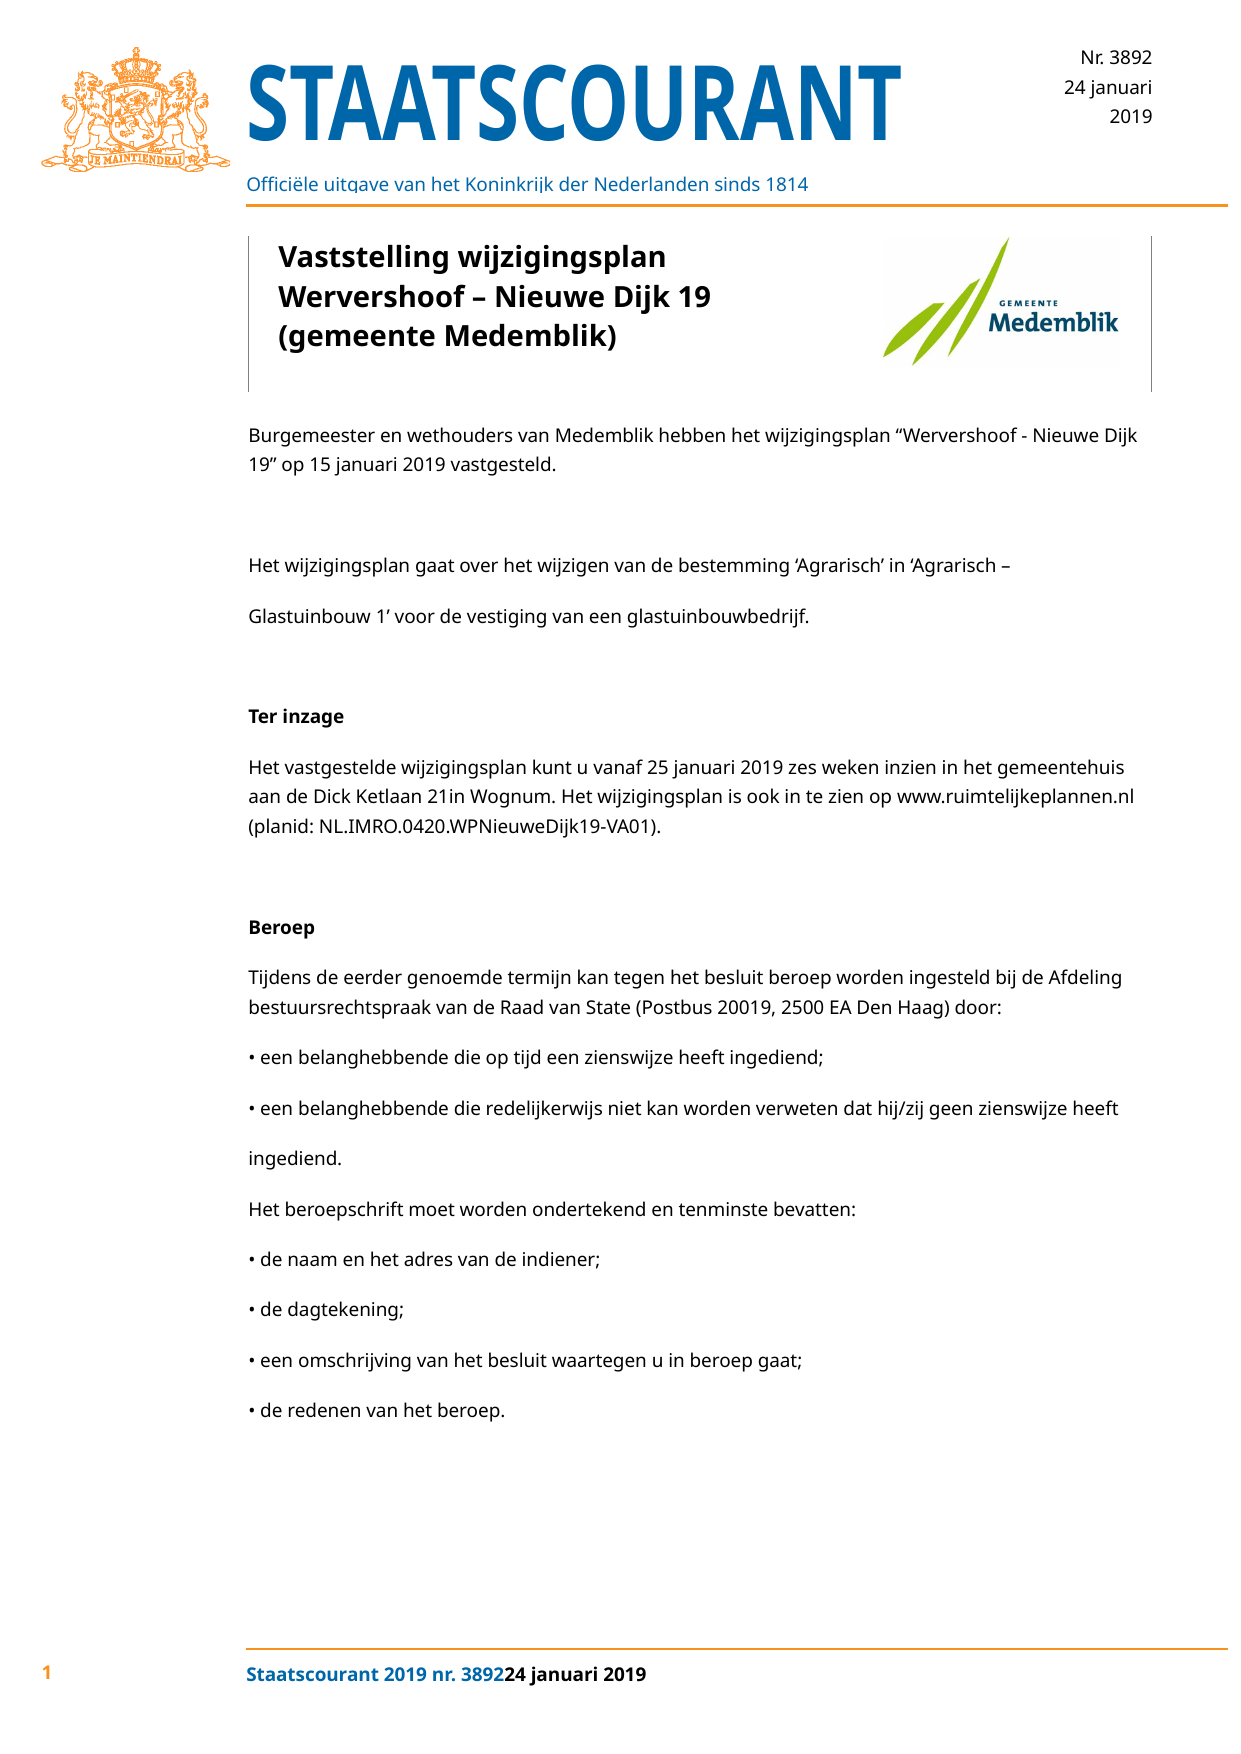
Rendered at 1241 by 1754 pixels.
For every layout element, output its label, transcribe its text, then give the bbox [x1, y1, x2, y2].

text • een belanghebbende die redelijkerwijs niet kan worden verweten dat hij/zij geen zienswijze heeft [248, 1095, 1152, 1121]
text • de naam en het adres van de indiener; [248, 1246, 1152, 1272]
text Ter inzage [248, 704, 1152, 729]
text Glastuinbouw 1’ voor de vestiging van een glastuinbouwbedrijf. [248, 603, 1152, 628]
text • de dagtekening; [248, 1297, 1152, 1322]
text • de redenen van het beroep. [248, 1397, 1152, 1423]
table_header [850, 236, 1151, 392]
text Tijdens de eerder genoemde termijn kan tegen het besluit beroep worden ingesteld bij de Afdeling bestuursrechtspraak van de Raad van State (Postbus 20019, 2500 EA Den Haag) door: [248, 964, 1152, 1020]
text • een omschrijving van het besluit waartegen u in beroep gaat; [248, 1347, 1152, 1373]
text Beroep [248, 914, 1152, 940]
text ingediend. [248, 1145, 1152, 1171]
text Het vastgestelde wijzigingsplan kunt u vanaf 25 januari 2019 zes weken inzien in het gemeentehuis aan de Dick Ketlaan 21in Wognum. Het wijzigingsplan is ook in te zien op www.ruimtelijkeplannen.nl (planid: NL.IMRO.0420.WPNieuweDijk19-VA01). [248, 754, 1152, 839]
table_header Vaststelling wijzigingsplan Wervershoof – Nieuwe Dijk 19 (gemeente Medemblik) [249, 236, 850, 392]
text Het beroepschrift moet worden ondertekend en tenminste bevatten: [248, 1196, 1152, 1221]
picture [882, 236, 1119, 367]
text • een belanghebbende die op tijd een zienswijze heeft ingediend; [248, 1044, 1152, 1070]
text Het wijzigingsplan gaat over het wijzigen van de bestemming ‘Agrarisch’ in ‘Agrarisch – [248, 552, 1152, 578]
text Burgemeester en wethouders van Medemblik hebben het wijzigingsplan “Wervershoof - Nieuwe Dijk 19” op 15 januari 2019 vastgesteld. [248, 422, 1152, 477]
picture [41, 47, 231, 172]
